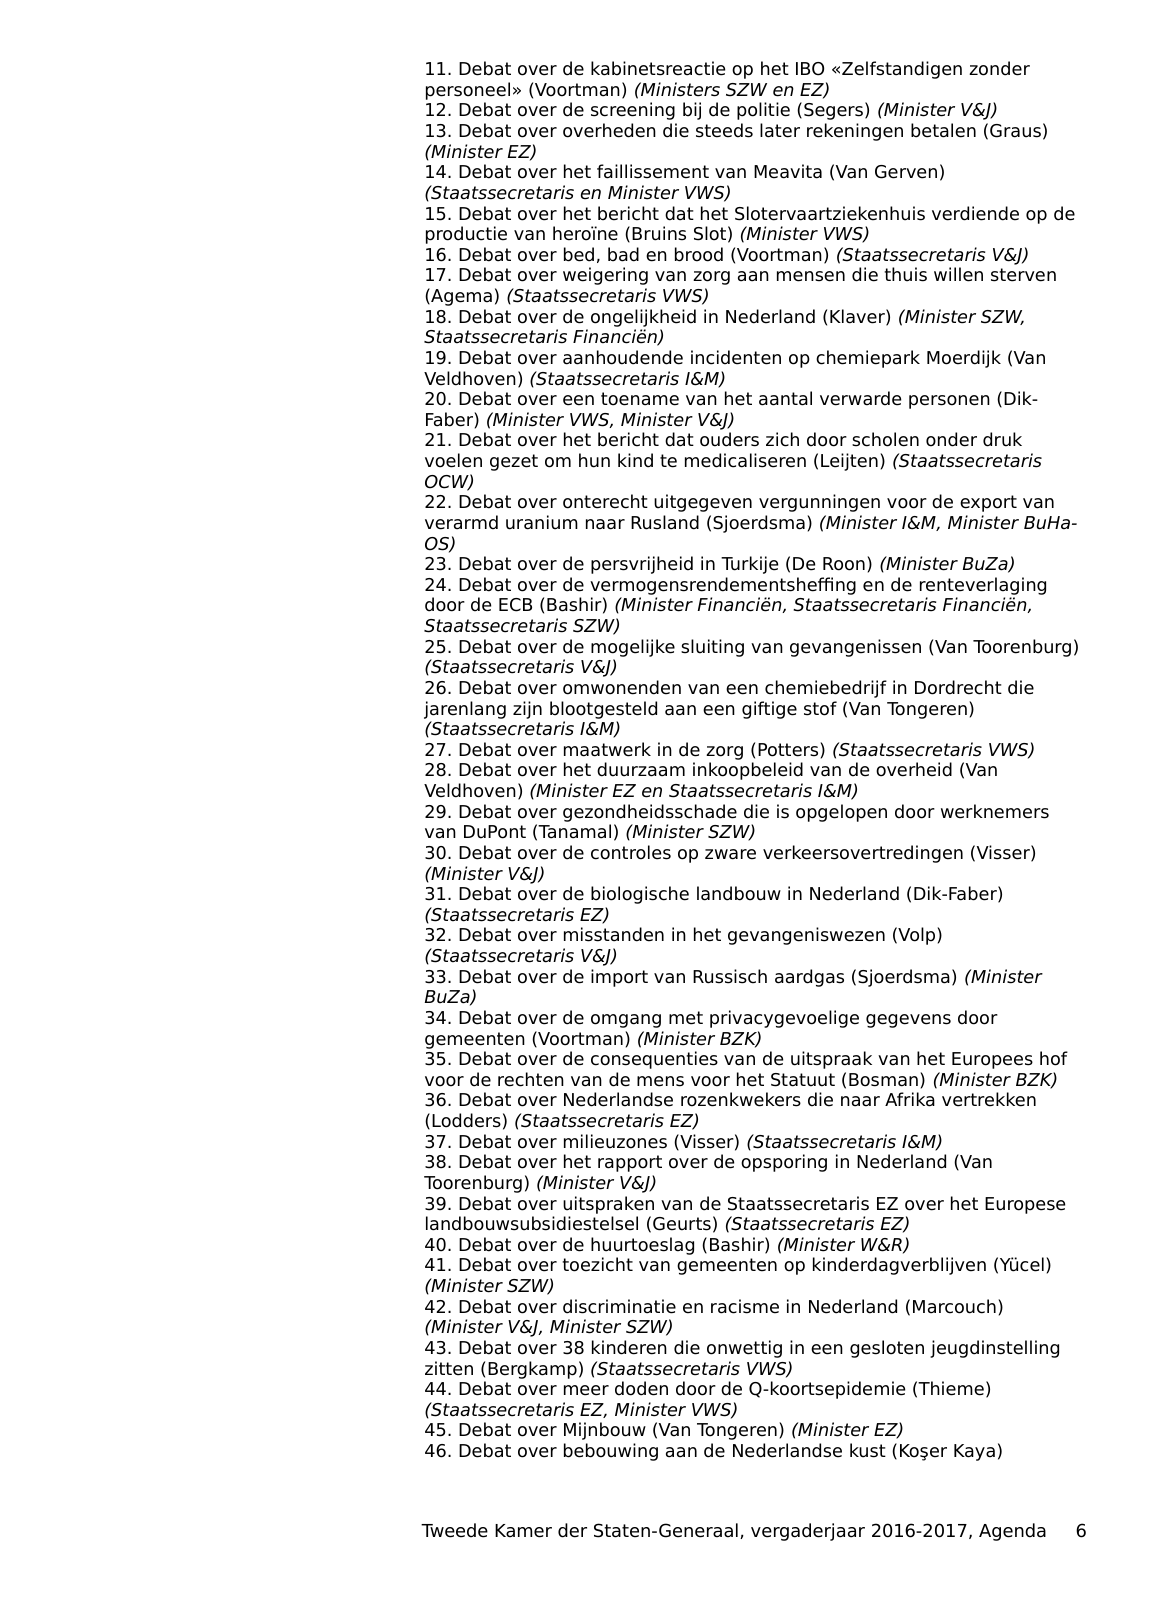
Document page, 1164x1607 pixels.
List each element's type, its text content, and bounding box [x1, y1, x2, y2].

table_cell 25. Debat over de mogelijke sluiting van gevangenissen (Van Toorenburg) (Staatssecretaris V&J) [418, 637, 1087, 678]
table_cell 41. Debat over toezicht van gemeenten op kinderdagverblijven (Yücel) (Minister SZW) [418, 1255, 1087, 1297]
table_cell [401, 59, 418, 100]
table_cell 43. Debat over 38 kinderen die onwettig in een gesloten jeugdinstelling zitten (Bergkamp) (Staatssecretaris VWS) [418, 1338, 1087, 1379]
table_cell 35. Debat over de consequenties van de uitspraak van het Europees hof voor de rechten van de mens voor het Statuut (Bosman) (Minister BZK) [418, 1049, 1087, 1090]
table_cell 14. Debat over het faillissement van Meavita (Van Gerven) (Staatssecretaris en Minister VWS) [418, 162, 1087, 203]
table_cell [401, 925, 418, 967]
table_cell 42. Debat over discriminatie en racisme in Nederland (Marcouch) (Minister V&J, Minister SZW) [418, 1297, 1087, 1338]
table_cell [77, 740, 401, 760]
table_cell [77, 967, 401, 1008]
table_cell 46. Debat over bebouwing aan de Nederlandse kust (Koşer Kaya) [418, 1441, 1087, 1462]
table_cell [401, 1194, 418, 1235]
table_cell [401, 575, 418, 637]
table_cell [77, 637, 401, 678]
table_cell 37. Debat over milieuzones (Visser) (Staatssecretaris I&M) [418, 1132, 1087, 1152]
table_cell [401, 265, 418, 307]
table_cell [401, 637, 418, 678]
table_cell [77, 389, 401, 430]
table_cell [77, 307, 401, 348]
table_cell [401, 843, 418, 884]
table_cell 45. Debat over Mijnbouw (Van Tongeren) (Minister EZ) [418, 1420, 1087, 1441]
table_cell [77, 575, 401, 637]
table_cell 34. Debat over de omgang met privacygevoelige gegevens door gemeenten (Voortman) (Minister BZK) [418, 1008, 1087, 1049]
table_cell [401, 678, 418, 740]
table_cell [77, 1338, 401, 1379]
table_cell 20. Debat over een toename van het aantal verwarde personen (Dik-Faber) (Minister VWS, Minister V&J) [418, 389, 1087, 430]
table_cell 32. Debat over misstanden in het gevangeniswezen (Volp) (Staatssecretaris V&J) [418, 925, 1087, 967]
table_cell [401, 1235, 418, 1255]
table_cell [77, 678, 401, 740]
table_cell 38. Debat over het rapport over de opsporing in Nederland (Van Toorenburg) (Minister V&J) [418, 1152, 1087, 1193]
table_cell [77, 430, 401, 492]
table_cell [77, 1379, 401, 1420]
table_cell [77, 802, 401, 843]
table_cell [77, 1441, 401, 1462]
table_cell [77, 554, 401, 575]
table_cell [401, 1379, 418, 1420]
table_cell [77, 843, 401, 884]
table_cell [401, 740, 418, 760]
table_cell [77, 760, 401, 802]
table_cell [77, 1297, 401, 1338]
table_cell 26. Debat over omwonenden van een chemiebedrijf in Dordrecht die jarenlang zijn blootgesteld aan een giftige stof (Van Tongeren) (Staatssecretaris I&M) [418, 678, 1087, 740]
table_cell [77, 1235, 401, 1255]
table_cell [77, 925, 401, 967]
table_cell [77, 1152, 401, 1193]
table_cell [401, 1008, 418, 1049]
table_cell [401, 162, 418, 203]
table_cell 28. Debat over het duurzaam inkoopbeleid van de overheid (Van Veldhoven) (Minister EZ en Staatssecretaris I&M) [418, 760, 1087, 802]
table_cell [401, 1441, 418, 1462]
table_cell 19. Debat over aanhoudende incidenten op chemiepark Moerdijk (Van Veldhoven) (Staatssecretaris I&M) [418, 348, 1087, 389]
table_cell 18. Debat over de ongelijkheid in Nederland (Klaver) (Minister SZW, Staatssecretaris Financiën) [418, 307, 1087, 348]
table_cell 22. Debat over onterecht uitgegeven vergunningen voor de export van verarmd uranium naar Rusland (Sjoerdsma) (Minister I&M, Minister BuHa-OS) [418, 492, 1087, 554]
table_cell 40. Debat over de huurtoeslag (Bashir) (Minister W&R) [418, 1235, 1087, 1255]
table_cell 23. Debat over de persvrijheid in Turkije (De Roon) (Minister BuZa) [418, 554, 1087, 575]
table_cell 30. Debat over de controles op zware verkeersovertredingen (Visser) (Minister V&J) [418, 843, 1087, 884]
table_cell [77, 1255, 401, 1297]
table_cell 16. Debat over bed, bad en brood (Voortman) (Staatssecretaris V&J) [418, 245, 1087, 265]
table_cell [401, 1420, 418, 1441]
table_cell [401, 554, 418, 575]
table_cell [401, 1255, 418, 1297]
table_cell [401, 1090, 418, 1132]
table_cell [77, 1008, 401, 1049]
table_cell [401, 1338, 418, 1379]
table_cell [401, 1049, 418, 1090]
table_cell [401, 760, 418, 802]
table_cell 12. Debat over de screening bij de politie (Segers) (Minister V&J) [418, 100, 1087, 121]
table_cell [401, 389, 418, 430]
table_cell 24. Debat over de vermogensrendementsheffing en de renteverlaging door de ECB (Bashir) (Minister Financiën, Staatssecretaris Financiën, Staatssecretaris SZW) [418, 575, 1087, 637]
table_cell [77, 265, 401, 307]
table_cell [401, 1152, 418, 1193]
table_cell 36. Debat over Nederlandse rozenkwekers die naar Afrika vertrekken (Lodders) (Staatssecretaris EZ) [418, 1090, 1087, 1132]
table_cell [77, 884, 401, 925]
table_cell 11. Debat over de kabinetsreactie op het IBO «Zelfstandigen zonder personeel» (Voortman) (Ministers SZW en EZ) [418, 59, 1087, 100]
table_cell [401, 307, 418, 348]
table_cell [77, 1194, 401, 1235]
table_cell 13. Debat over overheden die steeds later rekeningen betalen (Graus) (Minister EZ) [418, 121, 1087, 162]
table_cell [77, 121, 401, 162]
table_cell 29. Debat over gezondheidsschade die is opgelopen door werknemers van DuPont (Tanamal) (Minister SZW) [418, 802, 1087, 843]
table_cell [77, 1420, 401, 1441]
table_cell [401, 430, 418, 492]
table_cell [77, 1132, 401, 1152]
table_cell [77, 245, 401, 265]
table_cell 33. Debat over de import van Russisch aardgas (Sjoerdsma) (Minister BuZa) [418, 967, 1087, 1008]
table_cell [401, 1297, 418, 1338]
table_cell [401, 348, 418, 389]
table_cell [77, 1090, 401, 1132]
table_cell [401, 245, 418, 265]
table_cell [77, 204, 401, 245]
table_cell 31. Debat over de biologische landbouw in Nederland (Dik-Faber) (Staatssecretaris EZ) [418, 884, 1087, 925]
table_cell [401, 492, 418, 554]
table_cell [77, 492, 401, 554]
table_cell [401, 121, 418, 162]
table_cell [401, 802, 418, 843]
table_cell [77, 59, 401, 100]
table_cell [77, 100, 401, 121]
table_cell [77, 162, 401, 203]
table_cell [401, 1132, 418, 1152]
table_cell [401, 100, 418, 121]
table_cell 27. Debat over maatwerk in de zorg (Potters) (Staatssecretaris VWS) [418, 740, 1087, 760]
table_cell 21. Debat over het bericht dat ouders zich door scholen onder druk voelen gezet om hun kind te medicaliseren (Leijten) (Staatssecretaris OCW) [418, 430, 1087, 492]
table_cell 15. Debat over het bericht dat het Slotervaartziekenhuis verdiende op de productie van heroïne (Bruins Slot) (Minister VWS) [418, 204, 1087, 245]
table_cell 17. Debat over weigering van zorg aan mensen die thuis willen sterven (Agema) (Staatssecretaris VWS) [418, 265, 1087, 307]
table_cell [77, 348, 401, 389]
table_cell 39. Debat over uitspraken van de Staatssecretaris EZ over het Europese landbouwsubsidiestelsel (Geurts) (Staatssecretaris EZ) [418, 1194, 1087, 1235]
table_cell [401, 884, 418, 925]
table_cell 44. Debat over meer doden door de Q-koortsepidemie (Thieme) (Staatssecretaris EZ, Minister VWS) [418, 1379, 1087, 1420]
table_cell [401, 204, 418, 245]
table_cell [401, 967, 418, 1008]
table_cell [77, 1049, 401, 1090]
